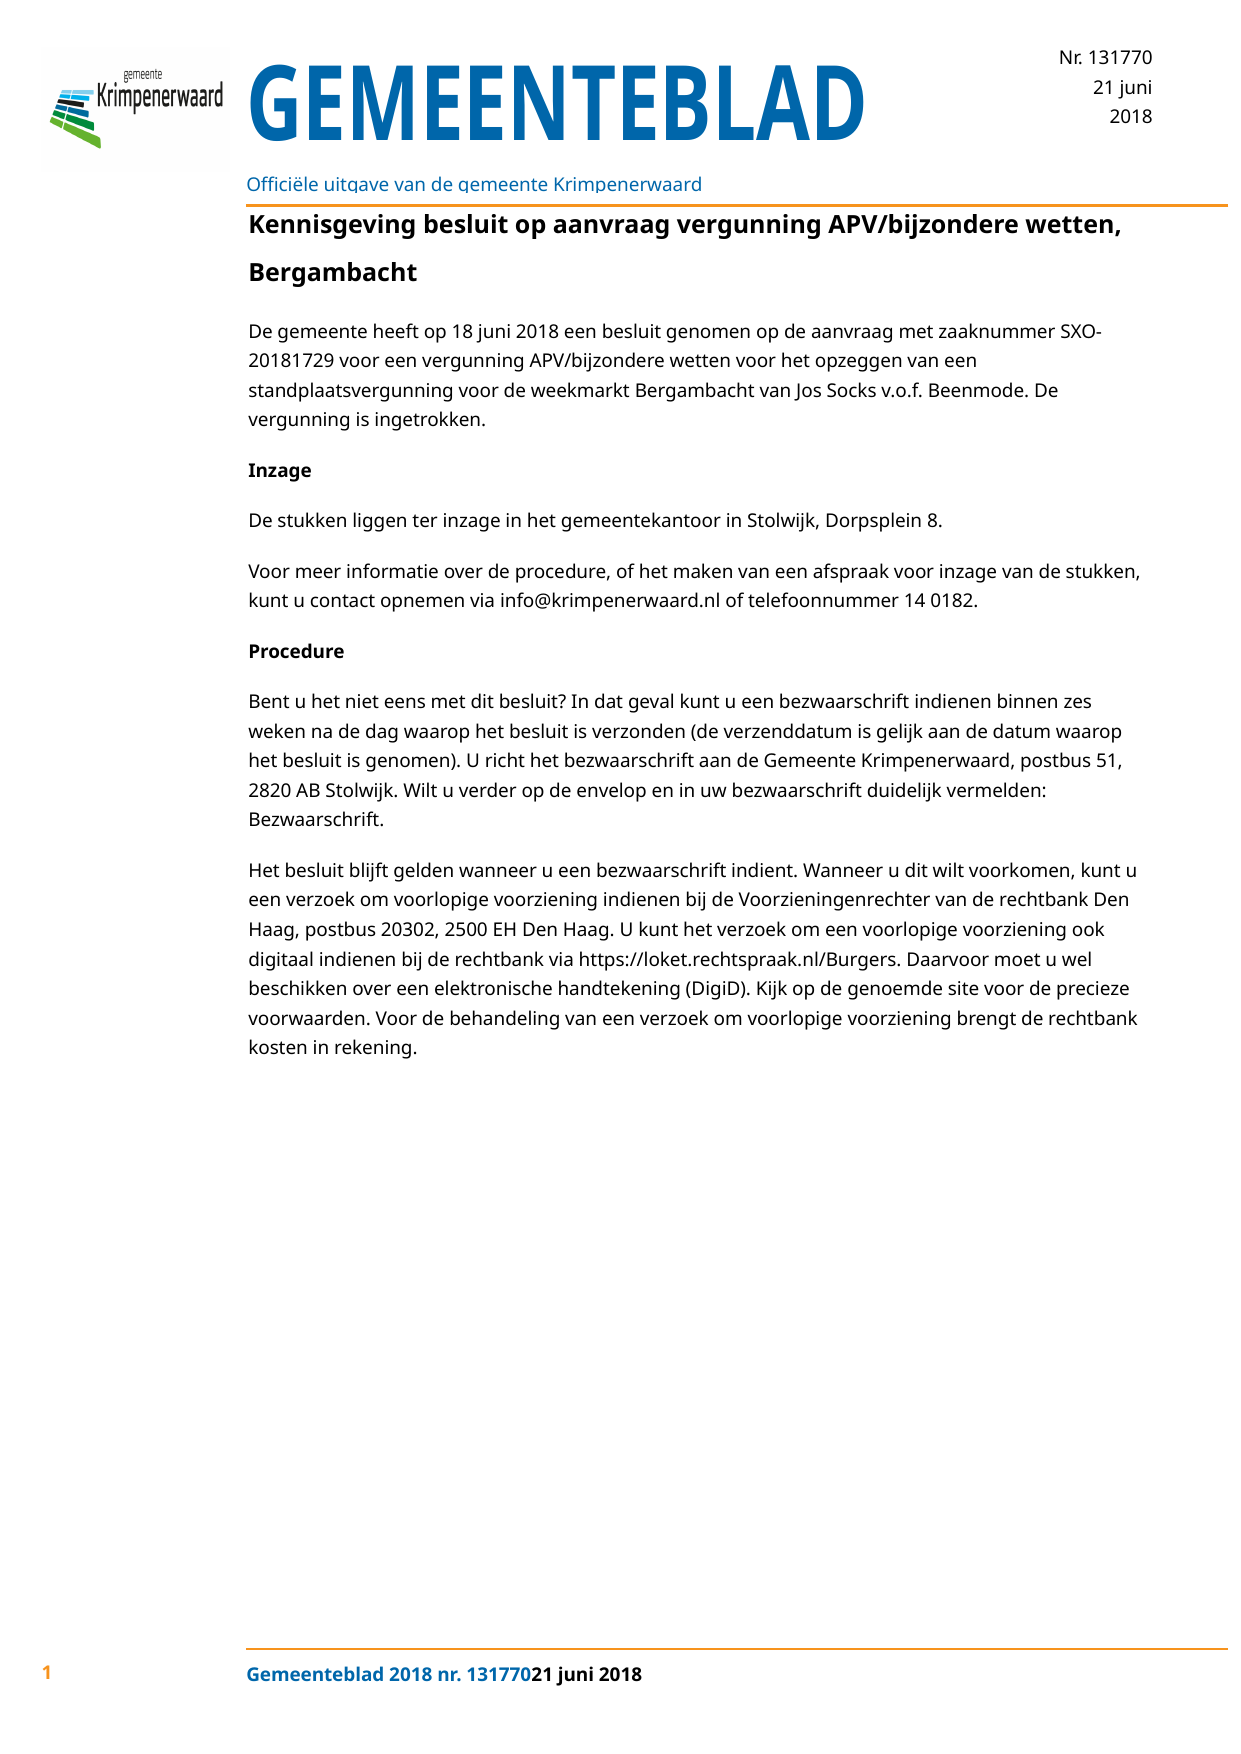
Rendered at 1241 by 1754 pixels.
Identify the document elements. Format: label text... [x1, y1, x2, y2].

text Procedure [248, 638, 1152, 664]
text De stukken liggen ter inzage in het gemeentekantoor in Stolwijk, Dorpsplein 8. [248, 507, 1152, 533]
text Voor meer informatie over de procedure, of het maken van een afspraak voor inzage van de stukken, kunt u contact opnemen via info@krimpenerwaard.nl of telefoonnummer 14 0182. [248, 558, 1152, 613]
text Het besluit blijft gelden wanneer u een bezwaarschrift indient. Wanneer u dit wilt voorkomen, kunt u een verzoek om voorlopige voorziening indienen bij de Voorzieningenrechter van de rechtbank Den Haag, postbus 20302, 2500 EH Den Haag. U kunt het verzoek om een voorlopige voorziening ook digitaal indienen bij de rechtbank via https://loket.rechtspraak.nl/Burgers. Daarvoor moet u wel beschikken over een elektronische handtekening (DigiD). Kijk op de genoemde site voor de precieze voorwaarden. Voor de behandeling van een verzoek om voorlopige voorziening brengt de rechtbank kosten in rekening. [248, 857, 1152, 1060]
text Inzage [248, 457, 1152, 483]
picture [41, 47, 231, 172]
text Bent u het niet eens met dit besluit? In dat geval kunt u een bezwaarschrift indienen binnen zes weken na de dag waarop het besluit is verzonden (de verzenddatum is gelijk aan de datum waarop het besluit is genomen). U richt het bezwaarschrift aan de Gemeente Krimpenerwaard, postbus 51, 2820 AB Stolwijk. Wilt u verder op de envelop en in uw bezwaarschrift duidelijk vermelden: Bezwaarschrift. [248, 688, 1152, 832]
text De gemeente heeft op 18 juni 2018 een besluit genomen op de aanvraag met zaaknummer SXO-20181729 voor een vergunning APV/bijzondere wetten voor het opzeggen van een standplaatsvergunning voor de weekmarkt Bergambacht van Jos Socks v.o.f. Beenmode. De vergunning is ingetrokken. [248, 318, 1152, 432]
text Kennisgeving besluit op aanvraag vergunning APV/bijzondere wetten, Bergambacht [248, 207, 1152, 288]
